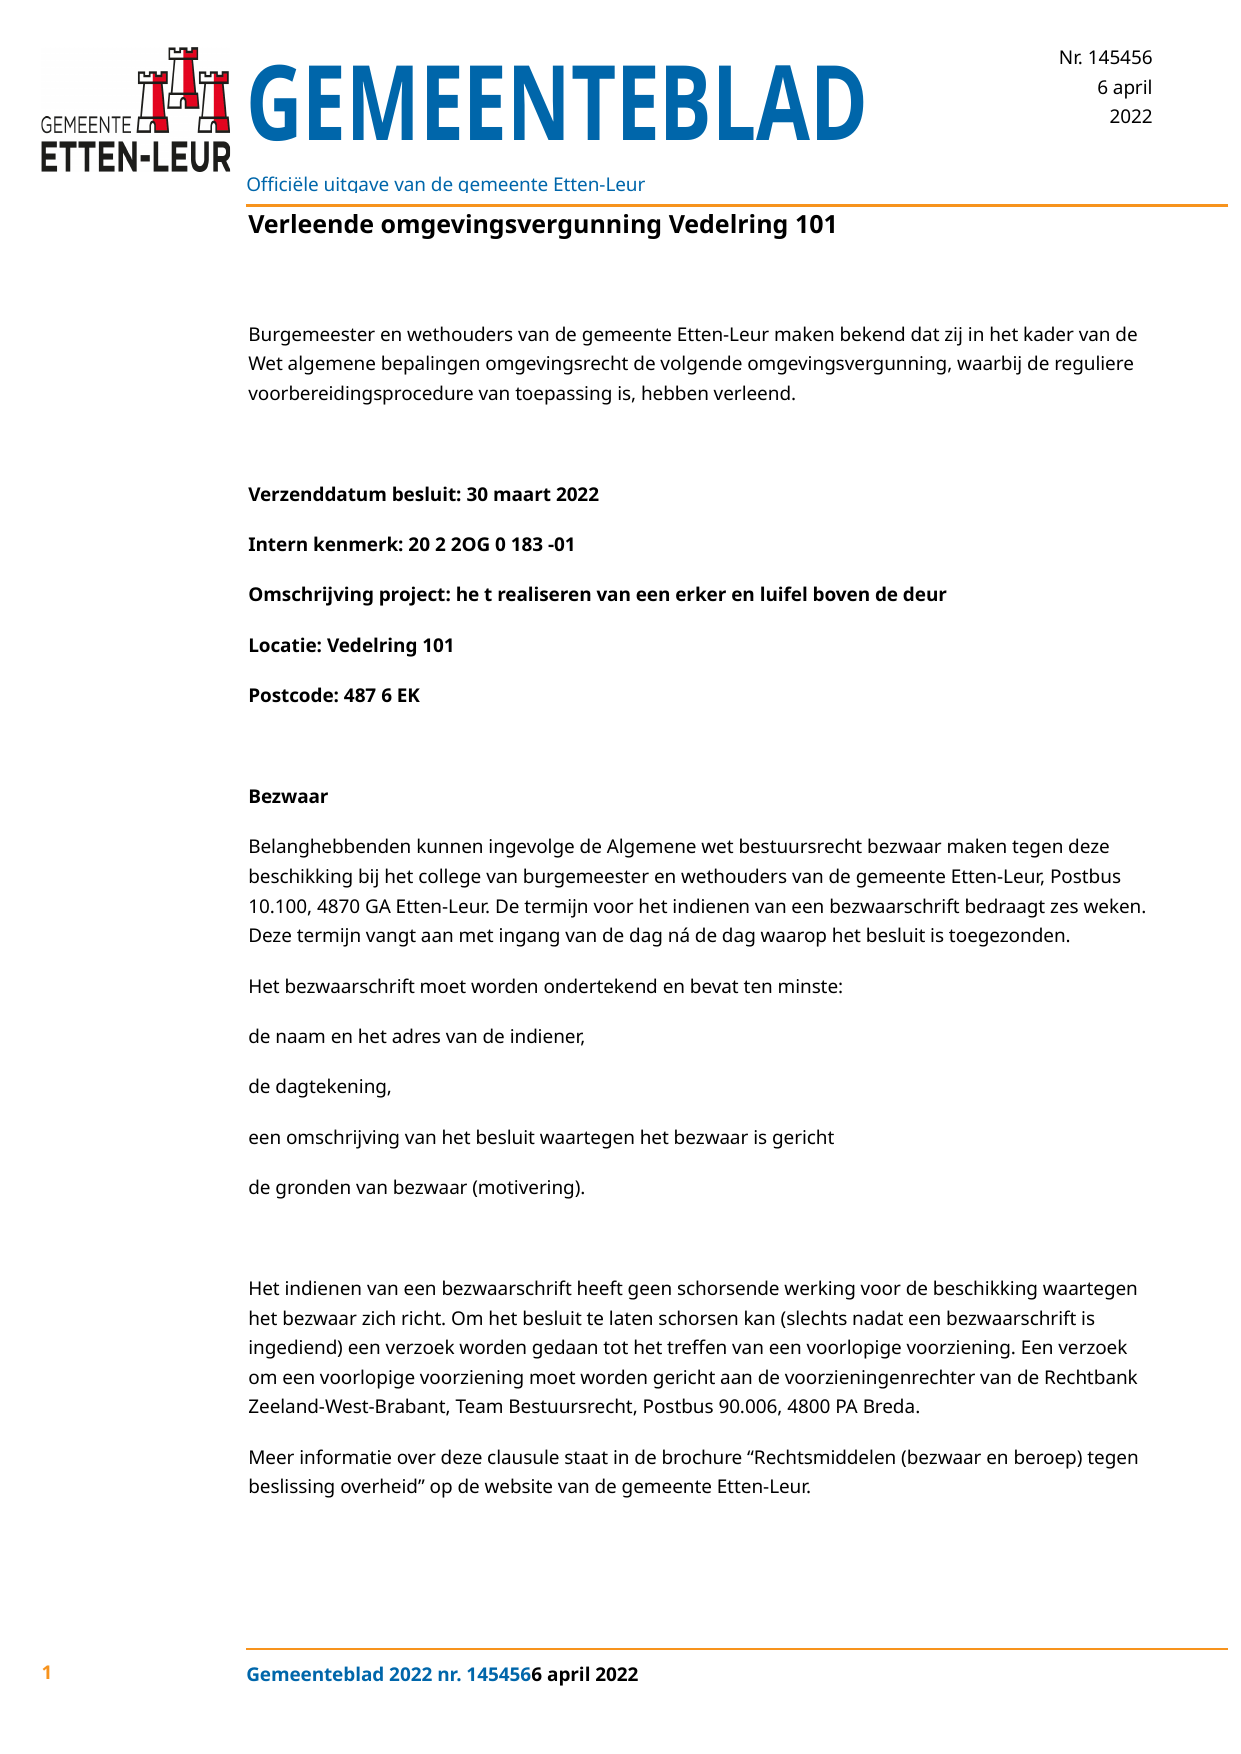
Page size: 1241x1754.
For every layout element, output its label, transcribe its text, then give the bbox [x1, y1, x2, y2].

text Belanghebbenden kunnen ingevolge de Algemene wet bestuursrecht bezwaar maken tegen deze beschikking bij het college van burgemeester en wethouders van de gemeente Etten-Leur, Postbus 10.100, 4870 GA Etten-Leur. De termijn voor het indienen van een bezwaarschrift bedraagt zes weken. Deze termijn vangt aan met ingang van de dag ná de dag waarop het besluit is toegezonden. [248, 834, 1152, 948]
text Locatie: Vedelring 101 [248, 632, 1152, 658]
text Het indienen van een bezwaarschrift heeft geen schorsende werking voor de beschikking waartegen het bezwaar zich richt. Om het besluit te laten schorsen kan (slechts nadat een bezwaarschrift is ingediend) een verzoek worden gedaan tot het treffen van een voorlopige voorziening. Een verzoek om een voorlopige voorziening moet worden gericht aan de voorzieningenrechter van de Rechtbank Zeeland-West-Brabant, Team Bestuursrecht, Postbus 90.006, 4800 PA Breda. [248, 1275, 1152, 1419]
text Postcode: 487 6 EK [248, 682, 1152, 708]
text Verleende omgevingsvergunning Vedelring 101 [248, 207, 1152, 241]
text Verzenddatum besluit: 30 maart 2022 [248, 481, 1152, 506]
picture [41, 47, 231, 172]
text een omschrijving van het besluit waartegen het bezwaar is gericht [248, 1124, 1152, 1150]
text Burgemeester en wethouders van de gemeente Etten-Leur maken bekend dat zij in het kader van de Wet algemene bepalingen omgevingsrecht de volgende omgevingsvergunning, waarbij de reguliere voorbereidingsprocedure van toepassing is, hebben verleend. [248, 321, 1152, 406]
text de naam en het adres van de indiener, [248, 1023, 1152, 1049]
text Meer informatie over deze clausule staat in de brochure “Rechtsmiddelen (bezwaar en beroep) tegen beslissing overheid” op de website van de gemeente Etten-Leur. [248, 1444, 1152, 1499]
text Intern kenmerk: 20 2 2OG 0 183 -01 [248, 531, 1152, 557]
text Het bezwaarschrift moet worden ondertekend en bevat ten minste: [248, 973, 1152, 998]
text de gronden van bezwaar (motivering). [248, 1174, 1152, 1200]
text Omschrijving project: he t realiseren van een erker en luifel boven de deur [248, 582, 1152, 607]
text Bezwaar [248, 783, 1152, 809]
text de dagtekening, [248, 1074, 1152, 1099]
